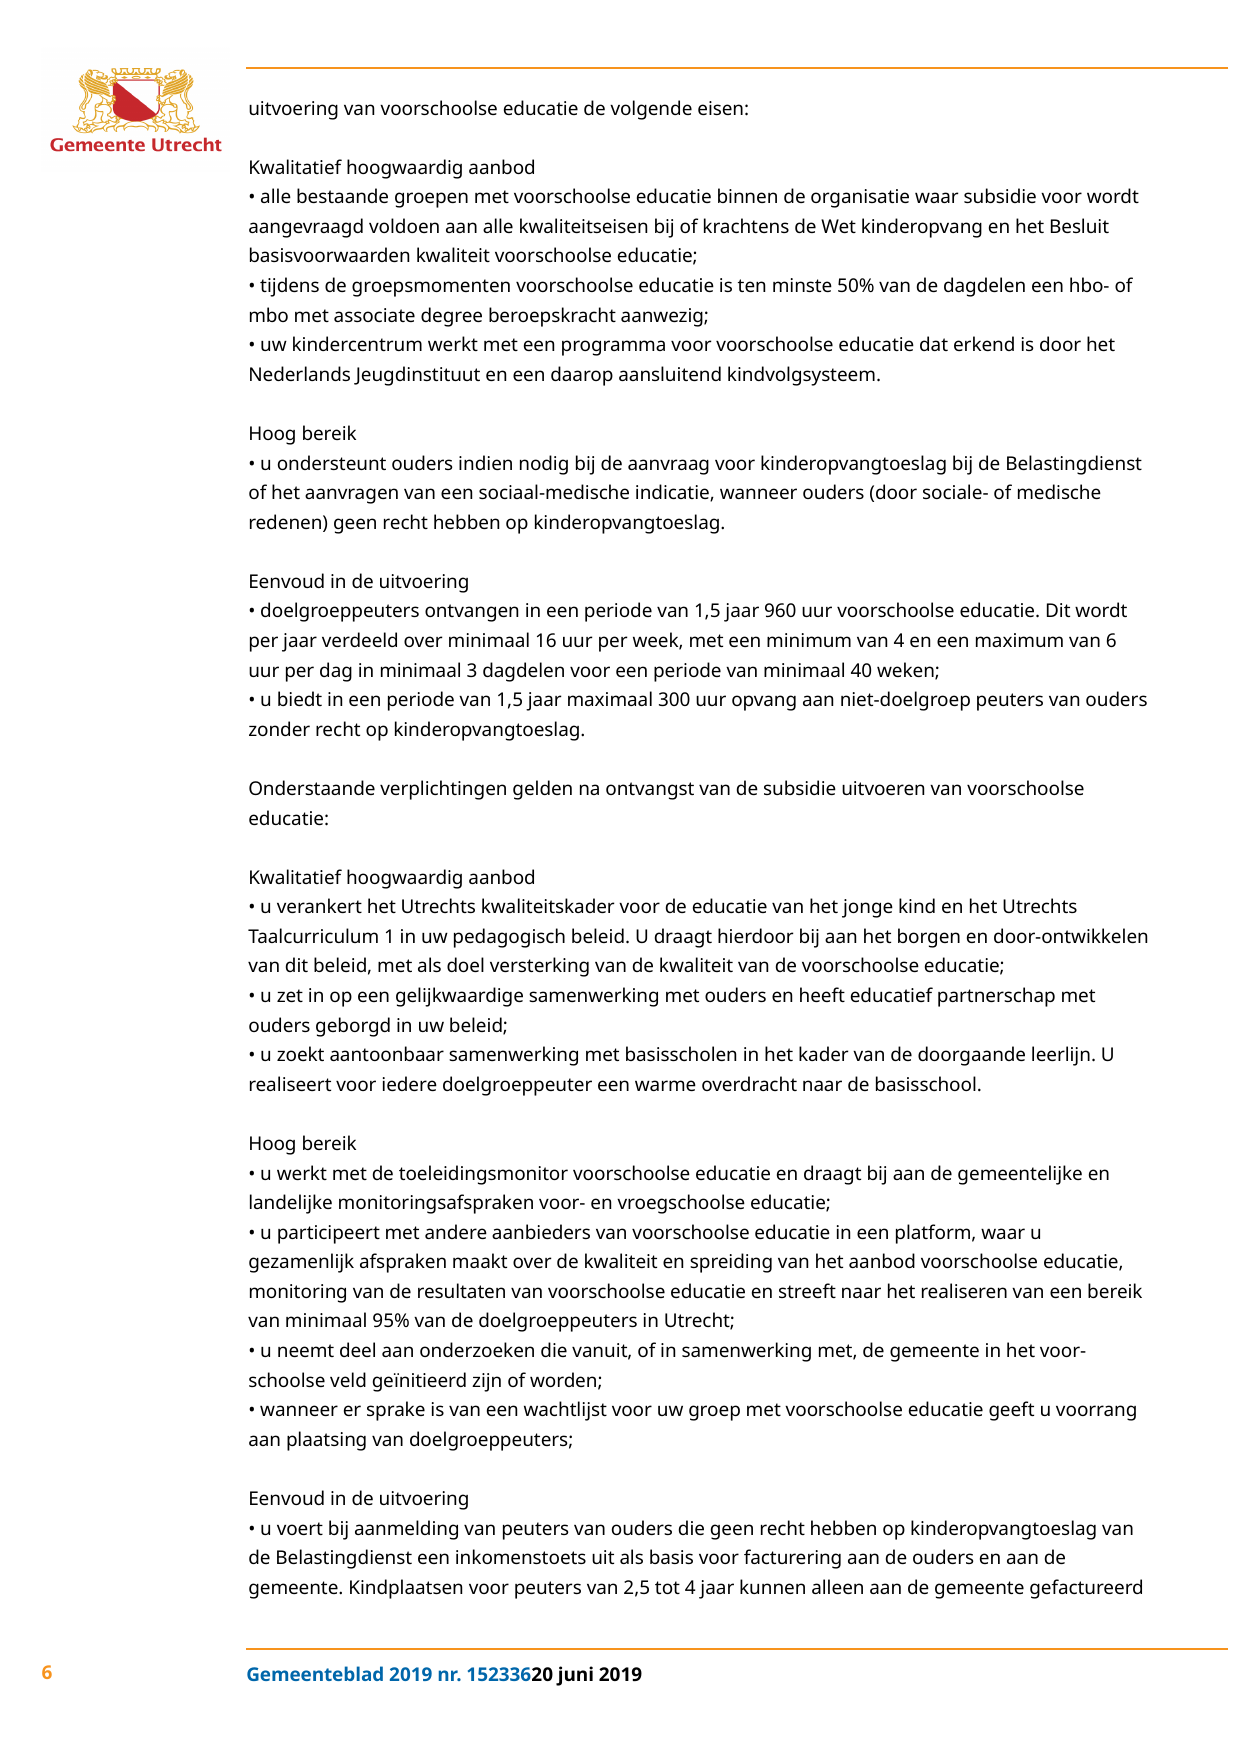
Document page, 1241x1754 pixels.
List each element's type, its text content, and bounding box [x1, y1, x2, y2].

text Onderstaande verplichtingen gelden na ontvangst van de subsidie uitvoeren van voorschoolse educatie: [248, 775, 1152, 831]
text Kwalitatief hoogwaardig aanbod [248, 154, 1152, 180]
text • alle bestaande groepen met voorschoolse educatie binnen de organisatie waar subsidie voor wordt aangevraagd voldoen aan alle kwaliteitseisen bij of krachtens de Wet kinderopvang en het Besluit basisvoorwaarden kwaliteit voorschoolse educatie; [248, 183, 1152, 268]
text • uw kindercentrum werkt met een programma voor voorschoolse educatie dat erkend is door het Nederlands Jeugdinstituut en een daarop aansluitend kindvolgsysteem. [248, 331, 1152, 387]
text • u neemt deel aan onderzoeken die vanuit, of in samenwerking met, de gemeente in het voor-schoolse veld geïnitieerd zijn of worden; [248, 1337, 1152, 1393]
text • u participeert met andere aanbieders van voorschoolse educatie in een platform, waar u gezamenlijk afspraken maakt over de kwaliteit en spreiding van het aanbod voorschoolse educatie, monitoring van de resultaten van voorschoolse educatie en streeft naar het realiseren van een bereik van minimaal 95% van de doelgroeppeuters in Utrecht; [248, 1219, 1152, 1333]
text Hoog bereik [248, 1130, 1152, 1156]
text Eenvoud in de uitvoering [248, 1485, 1152, 1511]
text • u ondersteunt ouders indien nodig bij de aanvraag voor kinderopvangtoeslag bij de Belastingdienst of het aanvragen van een sociaal-medische indicatie, wanneer ouders (door sociale- of medische redenen) geen recht hebben op kinderopvangtoeslag. [248, 450, 1152, 535]
text • u voert bij aanmelding van peuters van ouders die geen recht hebben op kinderopvangtoeslag van de Belastingdienst een inkomenstoets uit als basis voor facturering aan de ouders en aan de gemeente. Kindplaatsen voor peuters van 2,5 tot 4 jaar kunnen alleen aan de gemeente gefactureerd [248, 1515, 1152, 1600]
text Hoog bereik [248, 420, 1152, 446]
text • u verankert het Utrechts kwaliteitskader voor de educatie van het jonge kind en het Utrechts Taalcurriculum 1 in uw pedagogisch beleid. U draagt hierdoor bij aan het borgen en door-ontwikkelen van dit beleid, met als doel versterking van de kwaliteit van de voorschoolse educatie; [248, 893, 1152, 978]
text • doelgroeppeuters ontvangen in een periode van 1,5 jaar 960 uur voorschoolse educatie. Dit wordt per jaar verdeeld over minimaal 16 uur per week, met een minimum van 4 en een maximum van 6 uur per dag in minimaal 3 dagdelen voor een periode van minimaal 40 weken; [248, 598, 1152, 683]
text • u zet in op een gelijkwaardige samenwerking met ouders en heeft educatief partnerschap met ouders geborgd in uw beleid; [248, 982, 1152, 1038]
text Eenvoud in de uitvoering [248, 568, 1152, 594]
text • u zoekt aantoonbaar samenwerking met basisscholen in het kader van de doorgaande leerlijn. U realiseert voor iedere doelgroeppeuter een warme overdracht naar de basisschool. [248, 1041, 1152, 1097]
text Kwalitatief hoogwaardig aanbod [248, 864, 1152, 890]
text uitvoering van voorschoolse educatie de volgende eisen: [248, 95, 1152, 121]
picture [41, 47, 231, 172]
text • wanneer er sprake is van een wachtlijst voor uw groep met voorschoolse educatie geeft u voorrang aan plaatsing van doelgroeppeuters; [248, 1396, 1152, 1452]
text • u werkt met de toeleidingsmonitor voorschoolse educatie en draagt bij aan de gemeentelijke en landelijke monitoringsafspraken voor- en vroegschoolse educatie; [248, 1160, 1152, 1215]
text • tijdens de groepsmomenten voorschoolse educatie is ten minste 50% van de dagdelen een hbo- of mbo met associate degree beroepskracht aanwezig; [248, 272, 1152, 328]
text • u biedt in een periode van 1,5 jaar maximaal 300 uur opvang aan niet-doelgroep peuters van ouders zonder recht op kinderopvangtoeslag. [248, 686, 1152, 742]
